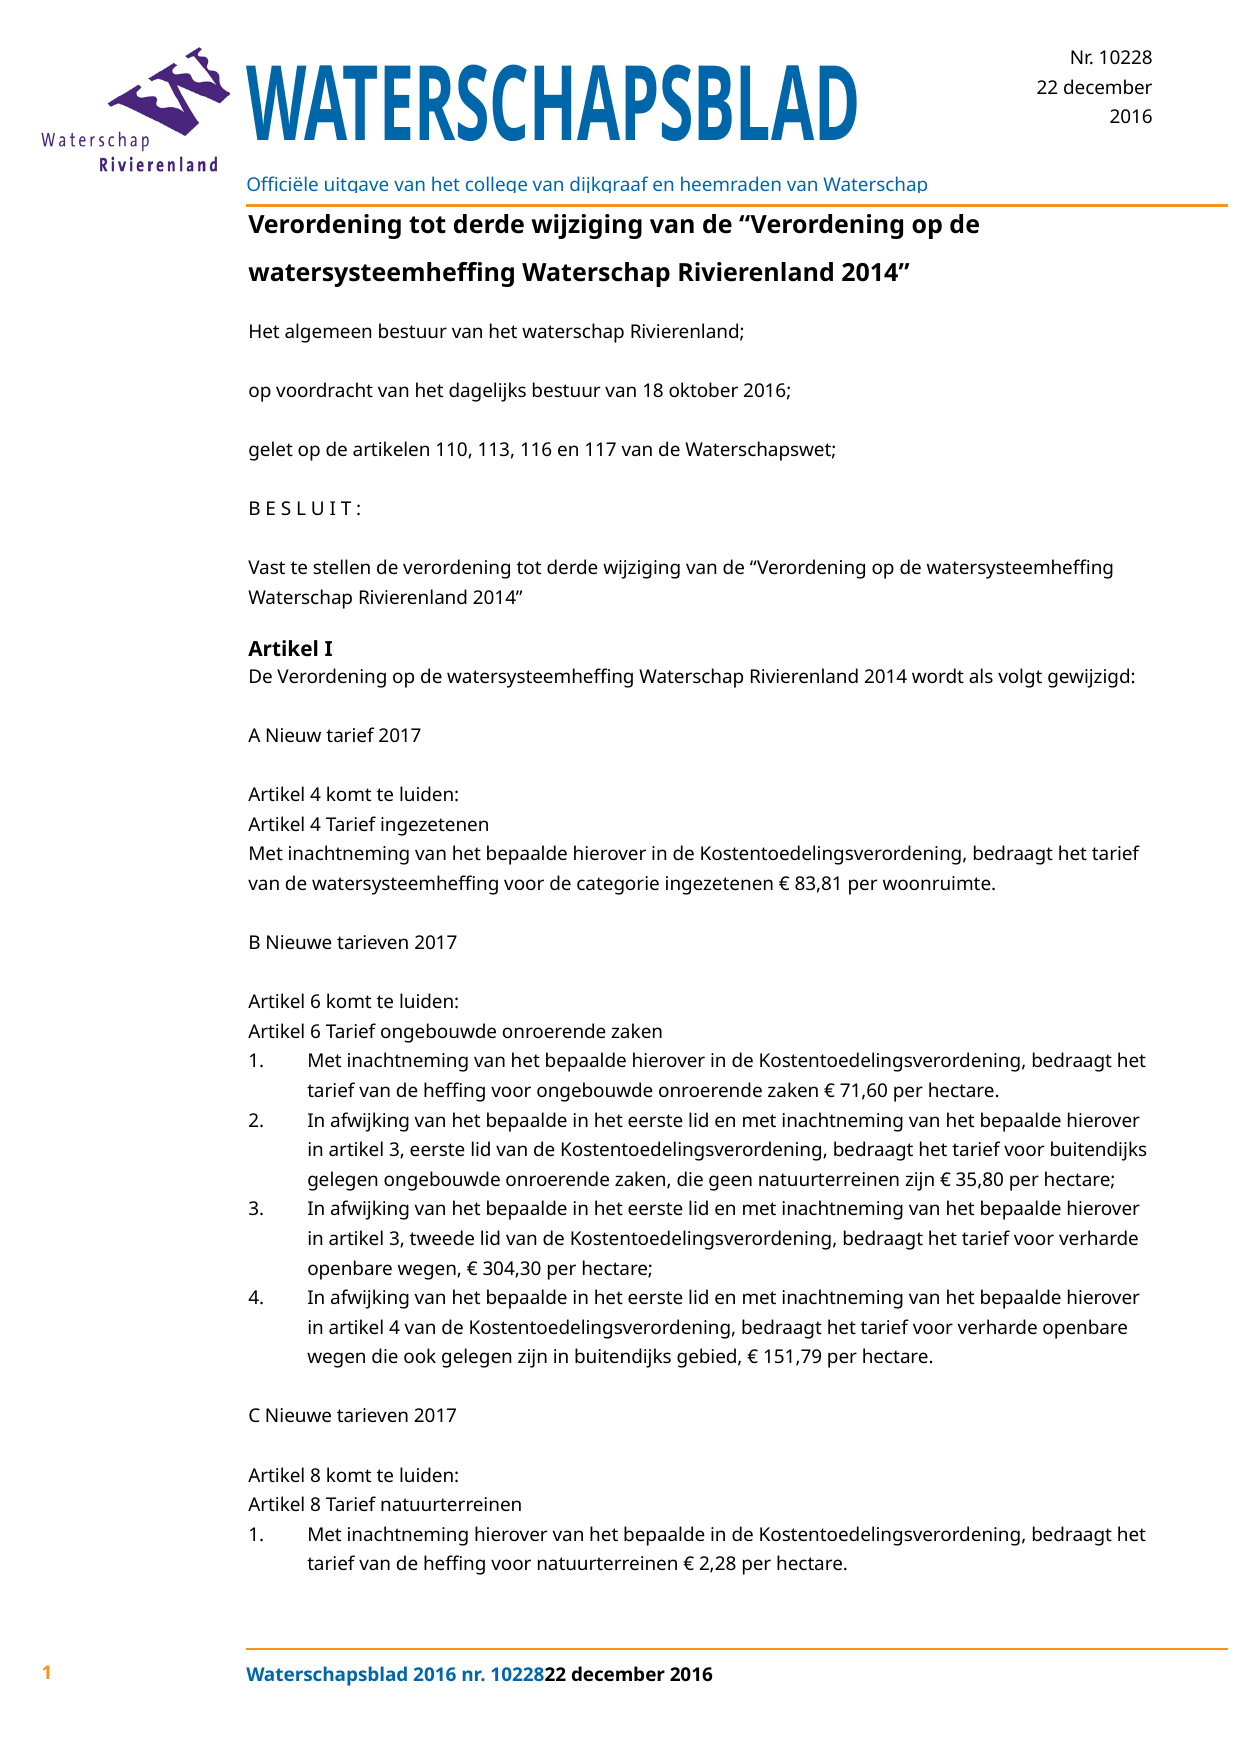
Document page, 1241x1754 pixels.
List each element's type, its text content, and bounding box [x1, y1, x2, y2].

text Artikel 6 Tarief ongebouwde onroerende zaken [248, 1018, 1152, 1044]
text Artikel 6 komt te luiden: [248, 988, 1152, 1014]
text C Nieuwe tarieven 2017 [248, 1403, 1152, 1428]
list In afwijking van het bepaalde in het eerste lid en met inachtneming van het bepaalde hierover in artikel 4 van de Kostentoedelingsverordening, bedraagt het tarief voor verharde openbare wegen die ook gelegen zijn in buitendijks gebied, € 151,79 per hectare. [248, 1284, 1152, 1369]
text B E S L U I T : [248, 495, 1152, 521]
list In afwijking van het bepaalde in het eerste lid en met inachtneming van het bepaalde hierover in artikel 3, eerste lid van de Kostentoedelingsverordening, bedraagt het tarief voor buitendijks gelegen ongebouwde onroerende zaken, die geen natuurterreinen zijn € 35,80 per hectare; [248, 1107, 1152, 1192]
text gelet op de artikelen 110, 113, 116 en 117 van de Waterschapswet; [248, 436, 1152, 462]
picture [41, 47, 231, 172]
list Met inachtneming van het bepaalde hierover in de Kostentoedelingsverordening, bedraagt het tarief van de heffing voor ongebouwde onroerende zaken € 71,60 per hectare. [248, 1048, 1152, 1103]
text Artikel 8 Tarief natuurterreinen [248, 1491, 1152, 1517]
text B Nieuwe tarieven 2017 [248, 929, 1152, 955]
list In afwijking van het bepaalde in het eerste lid en met inachtneming van het bepaalde hierover in artikel 3, tweede lid van de Kostentoedelingsverordening, bedraagt het tarief voor verharde openbare wegen, € 304,30 per hectare; [248, 1196, 1152, 1280]
text A Nieuw tarief 2017 [248, 722, 1152, 748]
list Met inachtneming hierover van het bepaalde in de Kostentoedelingsverordening, bedraagt het tarief van de heffing voor natuurterreinen € 2,28 per hectare. [248, 1521, 1152, 1576]
text Artikel 4 komt te luiden: [248, 781, 1152, 807]
text Het algemeen bestuur van het waterschap Rivierenland; [248, 318, 1152, 344]
text Met inachtneming van het bepaalde hierover in de Kostentoedelingsverordening, bedraagt het tarief van de watersysteemheffing voor de categorie ingezetenen € 83,81 per woonruimte. [248, 841, 1152, 896]
text op voordracht van het dagelijks bestuur van 18 oktober 2016; [248, 377, 1152, 403]
text Verordening tot derde wijziging van de “Verordening op de watersysteemheffing Waterschap Rivierenland 2014” [248, 207, 1152, 288]
text De Verordening op de watersysteemheffing Waterschap Rivierenland 2014 wordt als volgt gewijzigd: [248, 663, 1152, 689]
text Artikel 4 Tarief ingezetenen [248, 811, 1152, 837]
text Artikel 8 komt te luiden: [248, 1462, 1152, 1487]
text Artikel I [248, 634, 1152, 663]
text Vast te stellen de verordening tot derde wijziging van de “Verordening op de watersysteemheffing Waterschap Rivierenland 2014” [248, 554, 1152, 610]
